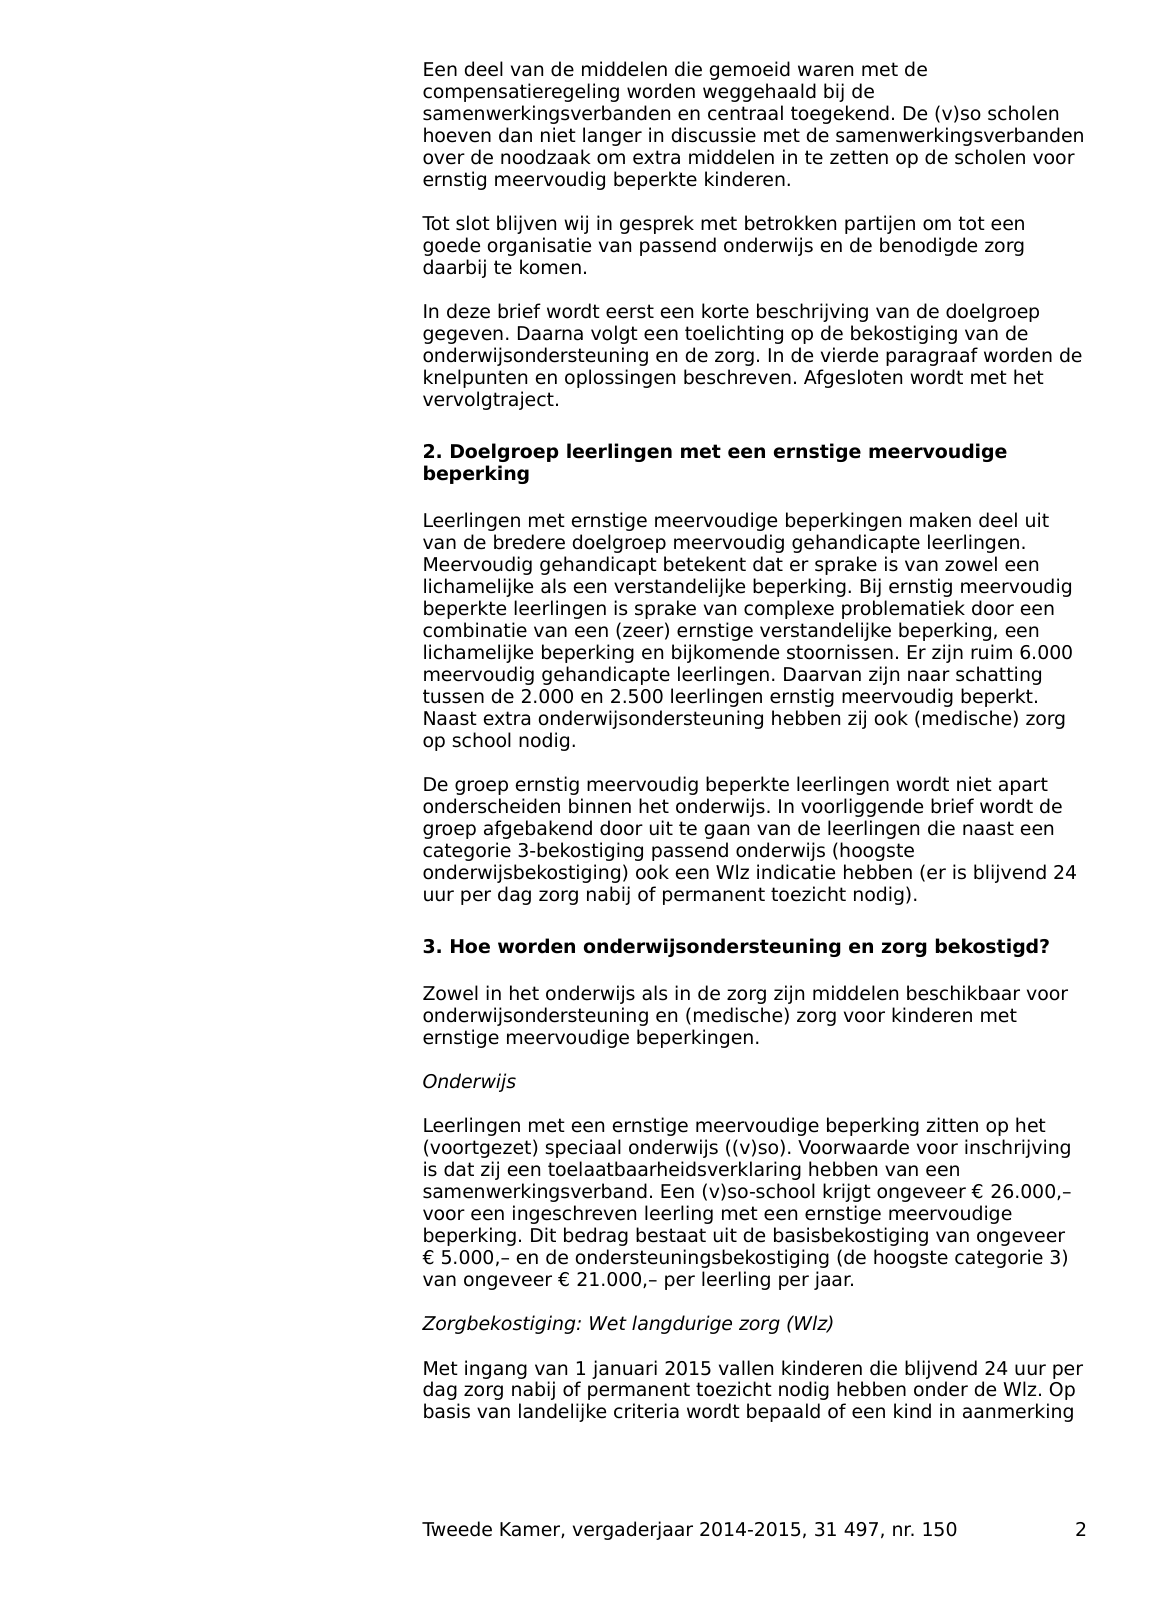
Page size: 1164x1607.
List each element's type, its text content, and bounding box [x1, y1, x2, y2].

text Leerlingen met ernstige meervoudige beperkingen maken deel uit van de bredere doelgroep meervoudig gehandicapte leerlingen. Meervoudig gehandicapt betekent dat er sprake is van zowel een lichamelijke als een verstandelijke beperking. Bij ernstig meervoudig beperkte leerlingen is sprake van complexe problematiek door een combinatie van een (zeer) ernstige verstandelijke beperking, een lichamelijke beperking en bijkomende stoornissen. Er zijn ruim 6.000 meervoudig gehandicapte leerlingen. Daarvan zijn naar schatting tussen de 2.000 en 2.500 leerlingen ernstig meervoudig beperkt. Naast extra onderwijsondersteuning hebben zij ook (medische) zorg op school nodig. [422, 510, 1087, 752]
subtitle 3. Hoe worden onderwijsondersteuning en zorg bekostigd? [422, 936, 1087, 958]
text Leerlingen met een ernstige meervoudige beperking zitten op het (voortgezet) speciaal onderwijs ((v)so). Voorwaarde voor inschrijving is dat zij een toelaatbaarheidsverklaring hebben van een samenwerkingsverband. Een (v)so-school krijgt ongeveer € 26.000,– voor een ingeschreven leerling met een ernstige meervoudige beperking. Dit bedrag bestaat uit de basisbekostiging van ongeveer € 5.000,– en de ondersteuningsbekostiging (de hoogste categorie 3) van ongeveer € 21.000,– per leerling per jaar. [422, 1115, 1087, 1291]
text De groep ernstig meervoudig beperkte leerlingen wordt niet apart onderscheiden binnen het onderwijs. In voorliggende brief wordt de groep afgebakend door uit te gaan van de leerlingen die naast een categorie 3-bekostiging passend onderwijs (hoogste onderwijsbekostiging) ook een Wlz indicatie hebben (er is blijvend 24 uur per dag zorg nabij of permanent toezicht nodig). [422, 774, 1087, 906]
subtitle 2. Doelgroep leerlingen met een ernstige meervoudige beperking [422, 441, 1087, 485]
subtitle Onderwijs [422, 1071, 1087, 1093]
subtitle Zorgbekostiging: Wet langdurige zorg (Wlz) [422, 1313, 1087, 1335]
text Een deel van de middelen die gemoeid waren met de compensatieregeling worden weggehaald bij de samenwerkingsverbanden en centraal toegekend. De (v)so scholen hoeven dan niet langer in discussie met de samenwerkingsverbanden over de noodzaak om extra middelen in te zetten op de scholen voor ernstig meervoudig beperkte kinderen. [422, 59, 1087, 191]
text Tot slot blijven wij in gesprek met betrokken partijen om tot een goede organisatie van passend onderwijs en de benodigde zorg daarbij te komen. [422, 213, 1087, 279]
text In deze brief wordt eerst een korte beschrijving van de doelgroep gegeven. Daarna volgt een toelichting op de bekostiging van de onderwijsondersteuning en de zorg. In de vierde paragraaf worden de knelpunten en oplossingen beschreven. Afgesloten wordt met het vervolgtraject. [422, 301, 1087, 411]
text Zowel in het onderwijs als in de zorg zijn middelen beschikbaar voor onderwijsondersteuning en (medische) zorg voor kinderen met ernstige meervoudige beperkingen. [422, 983, 1087, 1049]
text Met ingang van 1 januari 2015 vallen kinderen die blijvend 24 uur per dag zorg nabij of permanent toezicht nodig hebben onder de Wlz. Op basis van landelijke criteria wordt bepaald of een kind in aanmerking [422, 1357, 1087, 1423]
